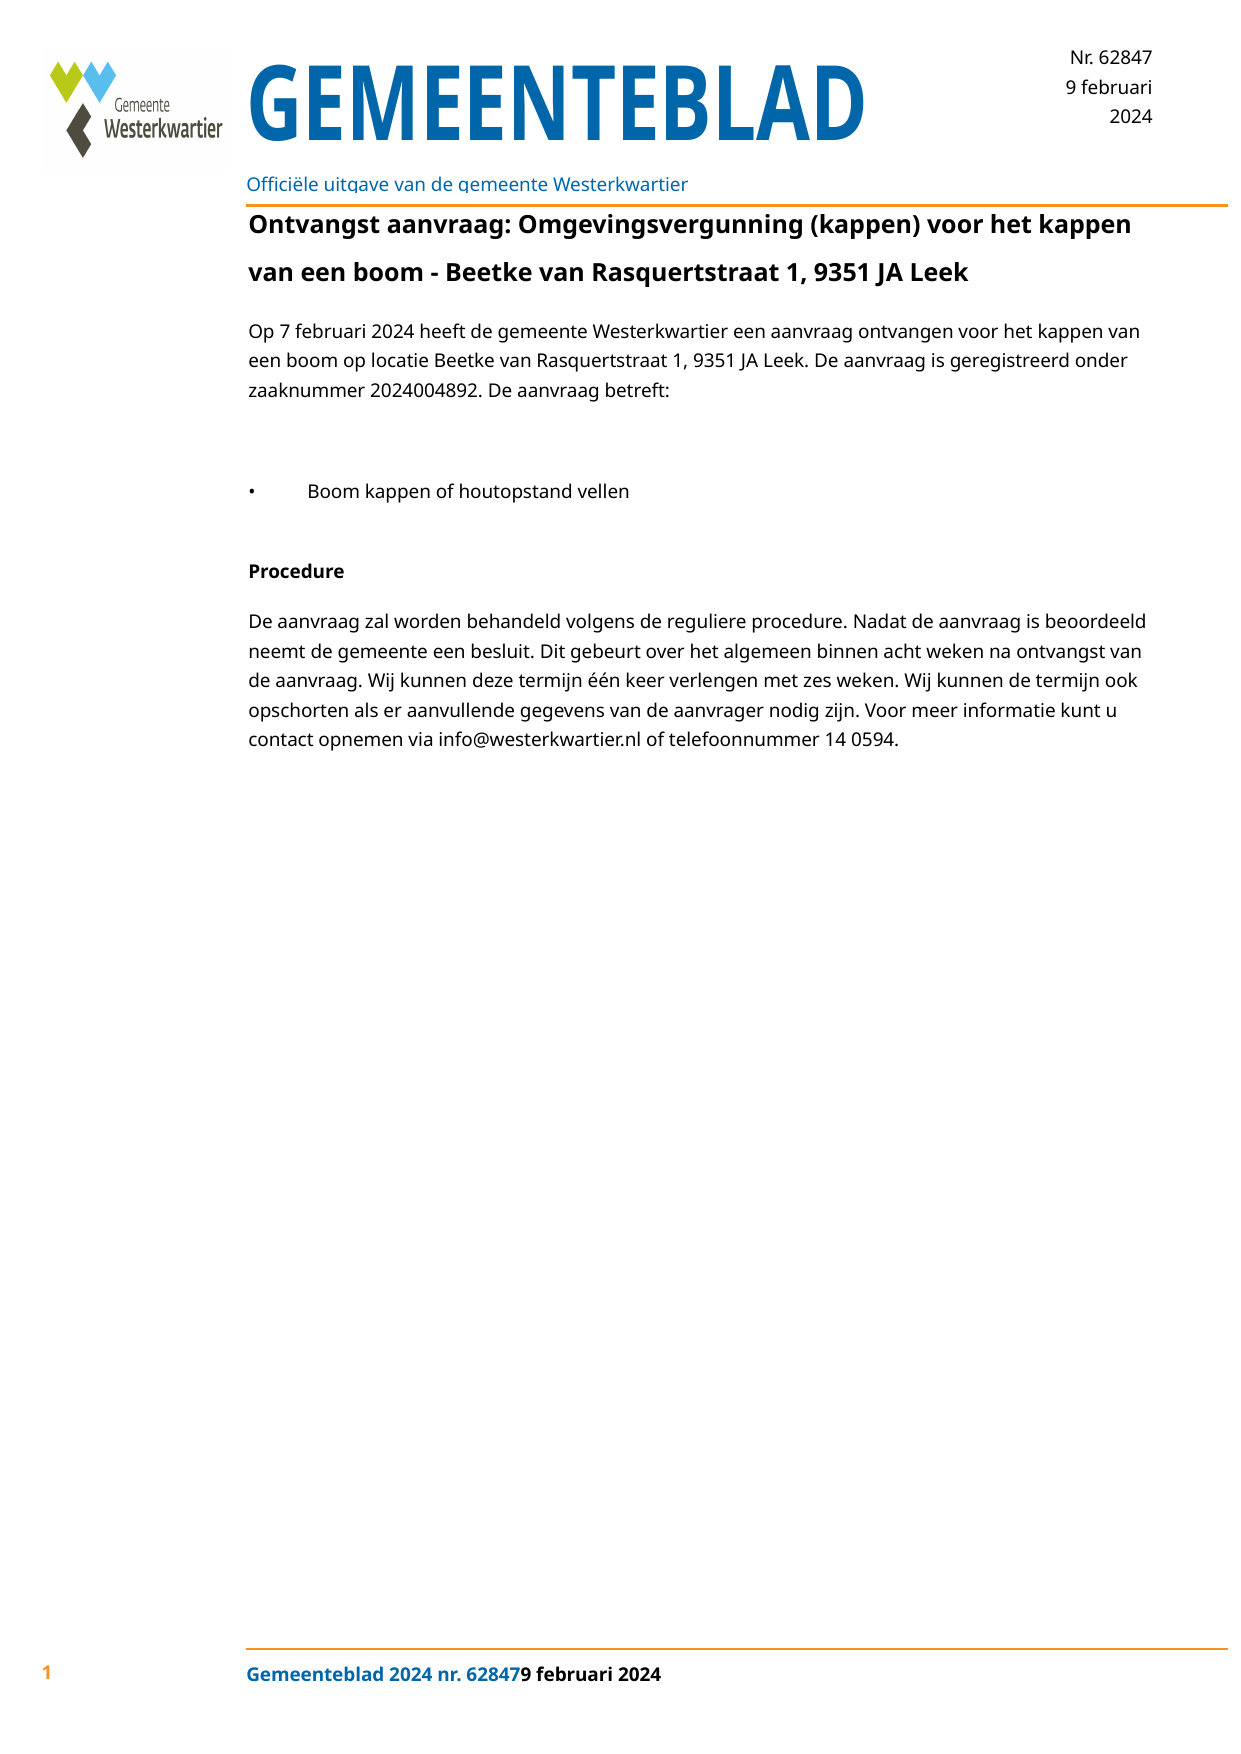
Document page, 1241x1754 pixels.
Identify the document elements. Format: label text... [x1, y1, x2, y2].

text De aanvraag zal worden behandeld volgens de reguliere procedure. Nadat de aanvraag is beoordeeld neemt de gemeente een besluit. Dit gebeurt over het algemeen binnen acht weken na ontvangst van de aanvraag. Wij kunnen deze termijn één keer verlengen met zes weken. Wij kunnen de termijn ook opschorten als er aanvullende gegevens van de aanvrager nodig zijn. Voor meer informatie kunt u contact opnemen via info@westerkwartier.nl of telefoonnummer 14 0594. [248, 608, 1152, 752]
text Ontvangst aanvraag: Omgevingsvergunning (kappen) voor het kappen van een boom - Beetke van Rasquertstraat 1, 9351 JA Leek [248, 207, 1152, 288]
picture [41, 47, 231, 172]
text Op 7 februari 2024 heeft de gemeente Westerkwartier een aanvraag ontvangen voor het kappen van een boom op locatie Beetke van Rasquertstraat 1, 9351 JA Leek. De aanvraag is geregistreerd onder zaaknummer 2024004892. De aanvraag betreft: [248, 318, 1152, 403]
list Boom kappen of houtopstand vellen [248, 478, 1152, 504]
text Procedure [248, 558, 1152, 584]
